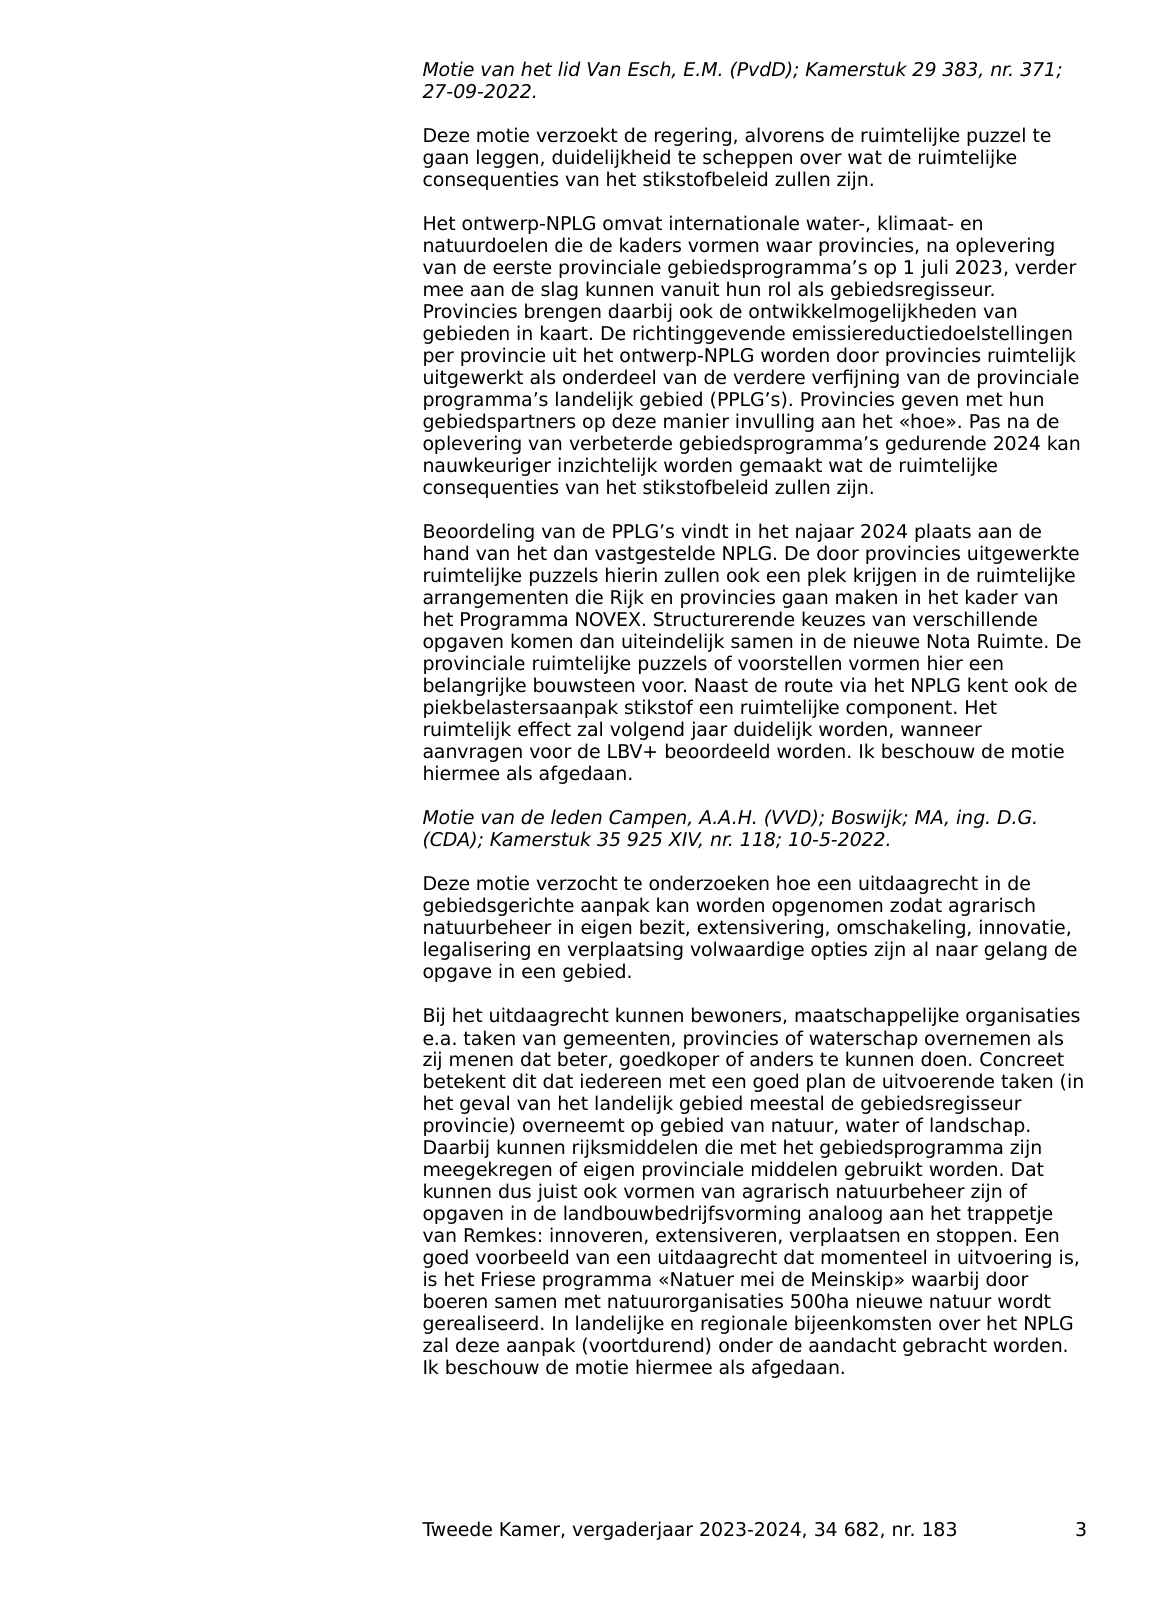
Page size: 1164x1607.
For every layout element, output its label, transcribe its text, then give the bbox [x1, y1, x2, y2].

subtitle Motie van het lid Van Esch, E.M. (PvdD); Kamerstuk 29 383, nr. 371; 27-09-2022. [422, 59, 1087, 103]
text Deze motie verzocht te onderzoeken hoe een uitdaagrecht in de gebiedsgerichte aanpak kan worden opgenomen zodat agrarisch natuurbeheer in eigen bezit, extensivering, omschakeling, innovatie, legalisering en verplaatsing volwaardige opties zijn al naar gelang de opgave in een gebied. [422, 873, 1087, 983]
subtitle Motie van de leden Campen, A.A.H. (VVD); Boswijk; MA, ing. D.G. (CDA); Kamerstuk 35 925 XIV, nr. 118; 10-5-2022. [422, 807, 1087, 851]
text Het ontwerp-NPLG omvat internationale water-, klimaat- en natuurdoelen die de kaders vormen waar provincies, na oplevering van de eerste provinciale gebiedsprogramma’s op 1 juli 2023, verder mee aan de slag kunnen vanuit hun rol als gebiedsregisseur. Provincies brengen daarbij ook de ontwikkelmogelijkheden van gebieden in kaart. De richtinggevende emissiereductiedoelstellingen per provincie uit het ontwerp-NPLG worden door provincies ruimtelijk uitgewerkt als onderdeel van de verdere verfijning van de provinciale programma’s landelijk gebied (PPLG’s). Provincies geven met hun gebiedspartners op deze manier invulling aan het «hoe». Pas na de oplevering van verbeterde gebiedsprogramma’s gedurende 2024 kan nauwkeuriger inzichtelijk worden gemaakt wat de ruimtelijke consequenties van het stikstofbeleid zullen zijn. [422, 213, 1087, 499]
text Bij het uitdaagrecht kunnen bewoners, maatschappelijke organisaties e.a. taken van gemeenten, provincies of waterschap overnemen als zij menen dat beter, goedkoper of anders te kunnen doen. Concreet betekent dit dat iedereen met een goed plan de uitvoerende taken (in het geval van het landelijk gebied meestal de gebiedsregisseur provincie) overneemt op gebied van natuur, water of landschap. Daarbij kunnen rijksmiddelen die met het gebiedsprogramma zijn meegekregen of eigen provinciale middelen gebruikt worden. Dat kunnen dus juist ook vormen van agrarisch natuurbeheer zijn of opgaven in de landbouwbedrijfsvorming analoog aan het trappetje van Remkes: innoveren, extensiveren, verplaatsen en stoppen. Een goed voorbeeld van een uitdaagrecht dat momenteel in uitvoering is, is het Friese programma «Natuer mei de Meinskip» waarbij door boeren samen met natuurorganisaties 500ha nieuwe natuur wordt gerealiseerd. In landelijke en regionale bijeenkomsten over het NPLG zal deze aanpak (voortdurend) onder de aandacht gebracht worden. Ik beschouw de motie hiermee als afgedaan. [422, 1005, 1087, 1379]
text Deze motie verzoekt de regering, alvorens de ruimtelijke puzzel te gaan leggen, duidelijkheid te scheppen over wat de ruimtelijke consequenties van het stikstofbeleid zullen zijn. [422, 125, 1087, 191]
text Beoordeling van de PPLG’s vindt in het najaar 2024 plaats aan de hand van het dan vastgestelde NPLG. De door provincies uitgewerkte ruimtelijke puzzels hierin zullen ook een plek krijgen in de ruimtelijke arrangementen die Rijk en provincies gaan maken in het kader van het Programma NOVEX. Structurerende keuzes van verschillende opgaven komen dan uiteindelijk samen in de nieuwe Nota Ruimte. De provinciale ruimtelijke puzzels of voorstellen vormen hier een belangrijke bouwsteen voor. Naast de route via het NPLG kent ook de piekbelastersaanpak stikstof een ruimtelijke component. Het ruimtelijk effect zal volgend jaar duidelijk worden, wanneer aanvragen voor de LBV+ beoordeeld worden. Ik beschouw de motie hiermee als afgedaan. [422, 521, 1087, 785]
